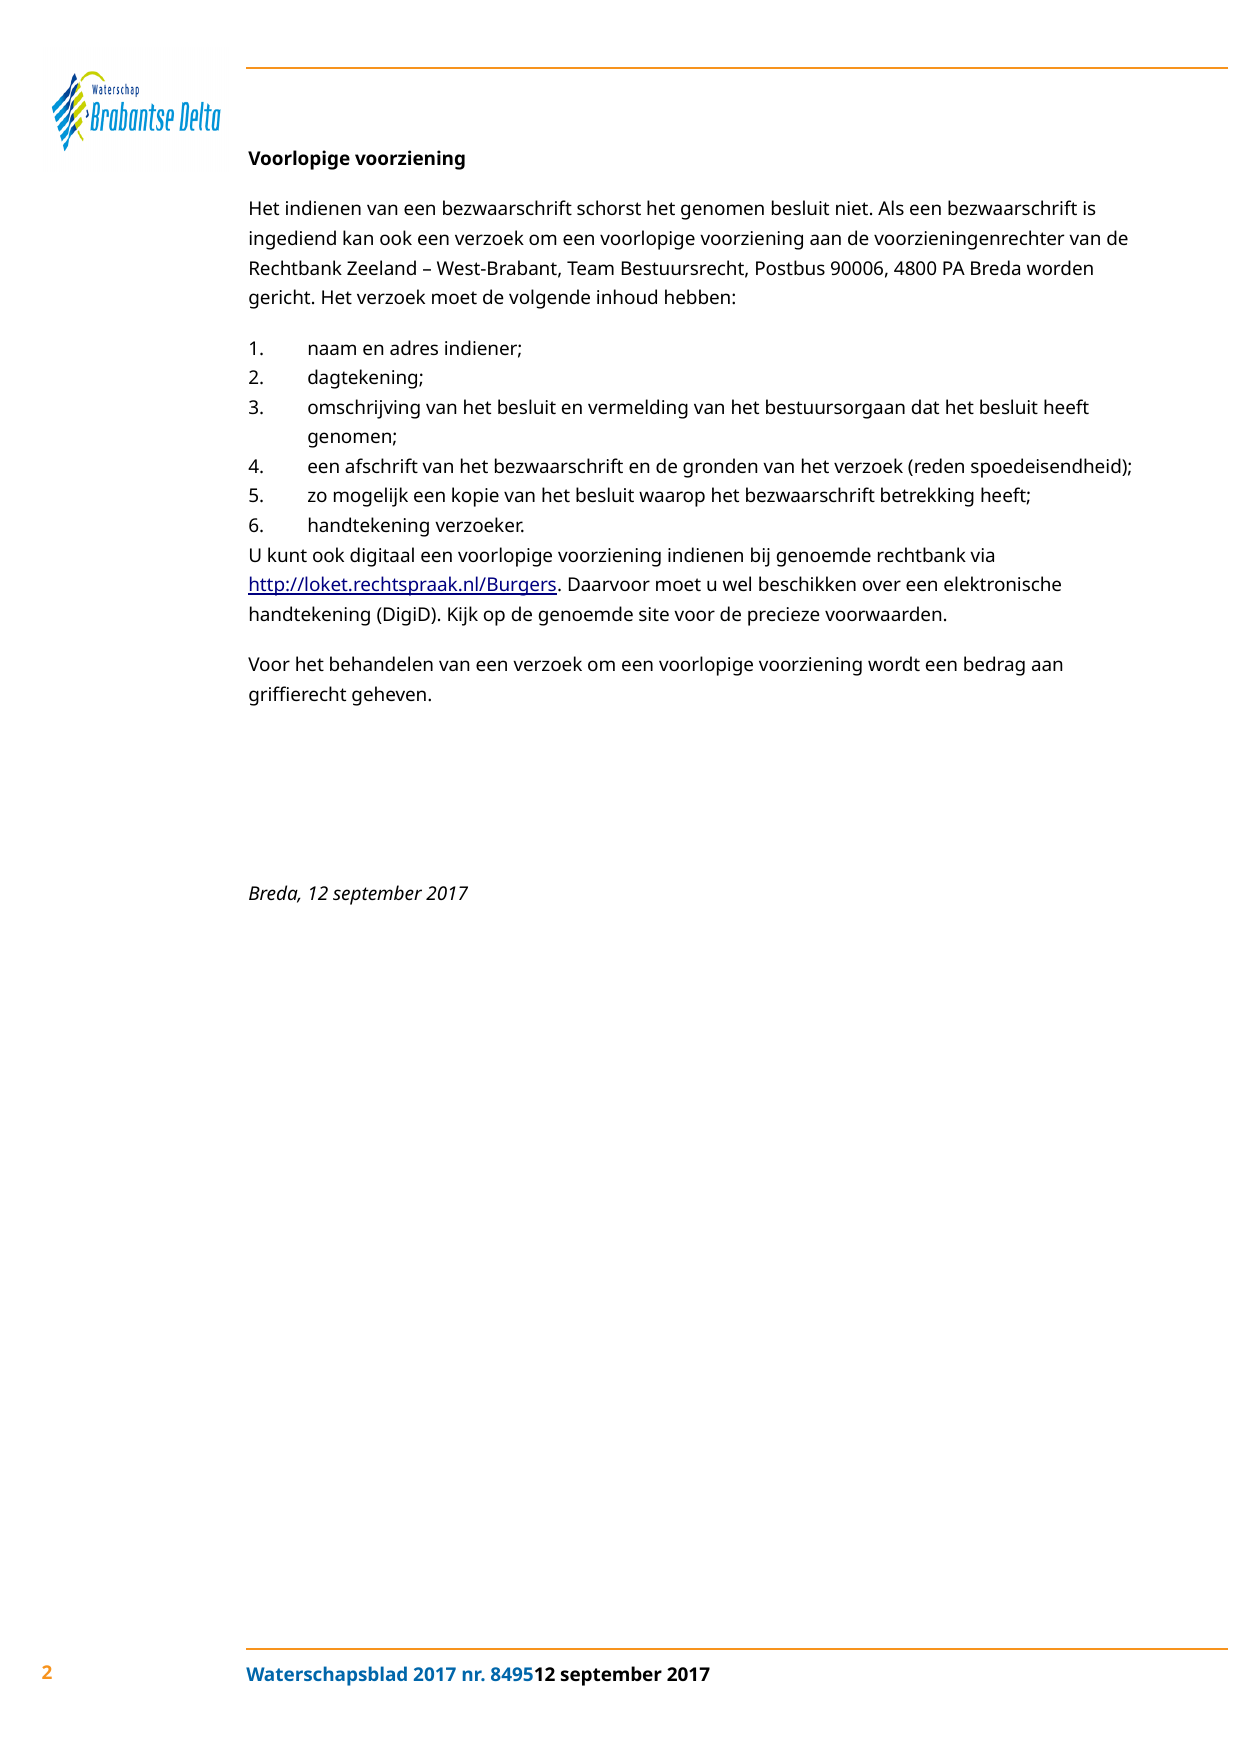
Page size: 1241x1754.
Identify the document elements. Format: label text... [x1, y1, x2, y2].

list dagtekening; [248, 364, 1152, 390]
list zo mogelijk een kopie van het besluit waarop het bezwaarschrift betrekking heeft; [248, 483, 1152, 508]
text Breda, 12 september 2017 [248, 880, 1152, 906]
text Voor het behandelen van een verzoek om een voorlopige voorziening wordt een bedrag aan griffierecht geheven. [248, 651, 1152, 707]
text Het indienen van een bezwaarschrift schorst het genomen besluit niet. Als een bezwaarschrift is ingediend kan ook een verzoek om een voorlopige voorziening aan de voorzieningenrechter van de Rechtbank Zeeland – West-Brabant, Team Bestuursrecht, Postbus 90006, 4800 PA Breda worden gericht. Het verzoek moet de volgende inhoud hebben: [248, 196, 1152, 310]
text U kunt ook digitaal een voorlopige voorziening indienen bij genoemde rechtbank via http://loket.rechtspraak.nl/Burgers. Daarvoor moet u wel beschikken over een elektronische handtekening (DigiD). Kijk op de genoemde site voor de precieze voorwaarden. [248, 542, 1152, 627]
list handtekening verzoeker. [248, 512, 1152, 538]
list omschrijving van het besluit en vermelding van het bestuursorgaan dat het besluit heeft genomen; [248, 394, 1152, 449]
picture [41, 47, 231, 172]
list naam en adres indiener; [248, 335, 1152, 361]
list een afschrift van het bezwaarschrift en de gronden van het verzoek (reden spoedeisendheid); [248, 453, 1152, 479]
text Voorlopige voorziening [248, 145, 1152, 171]
